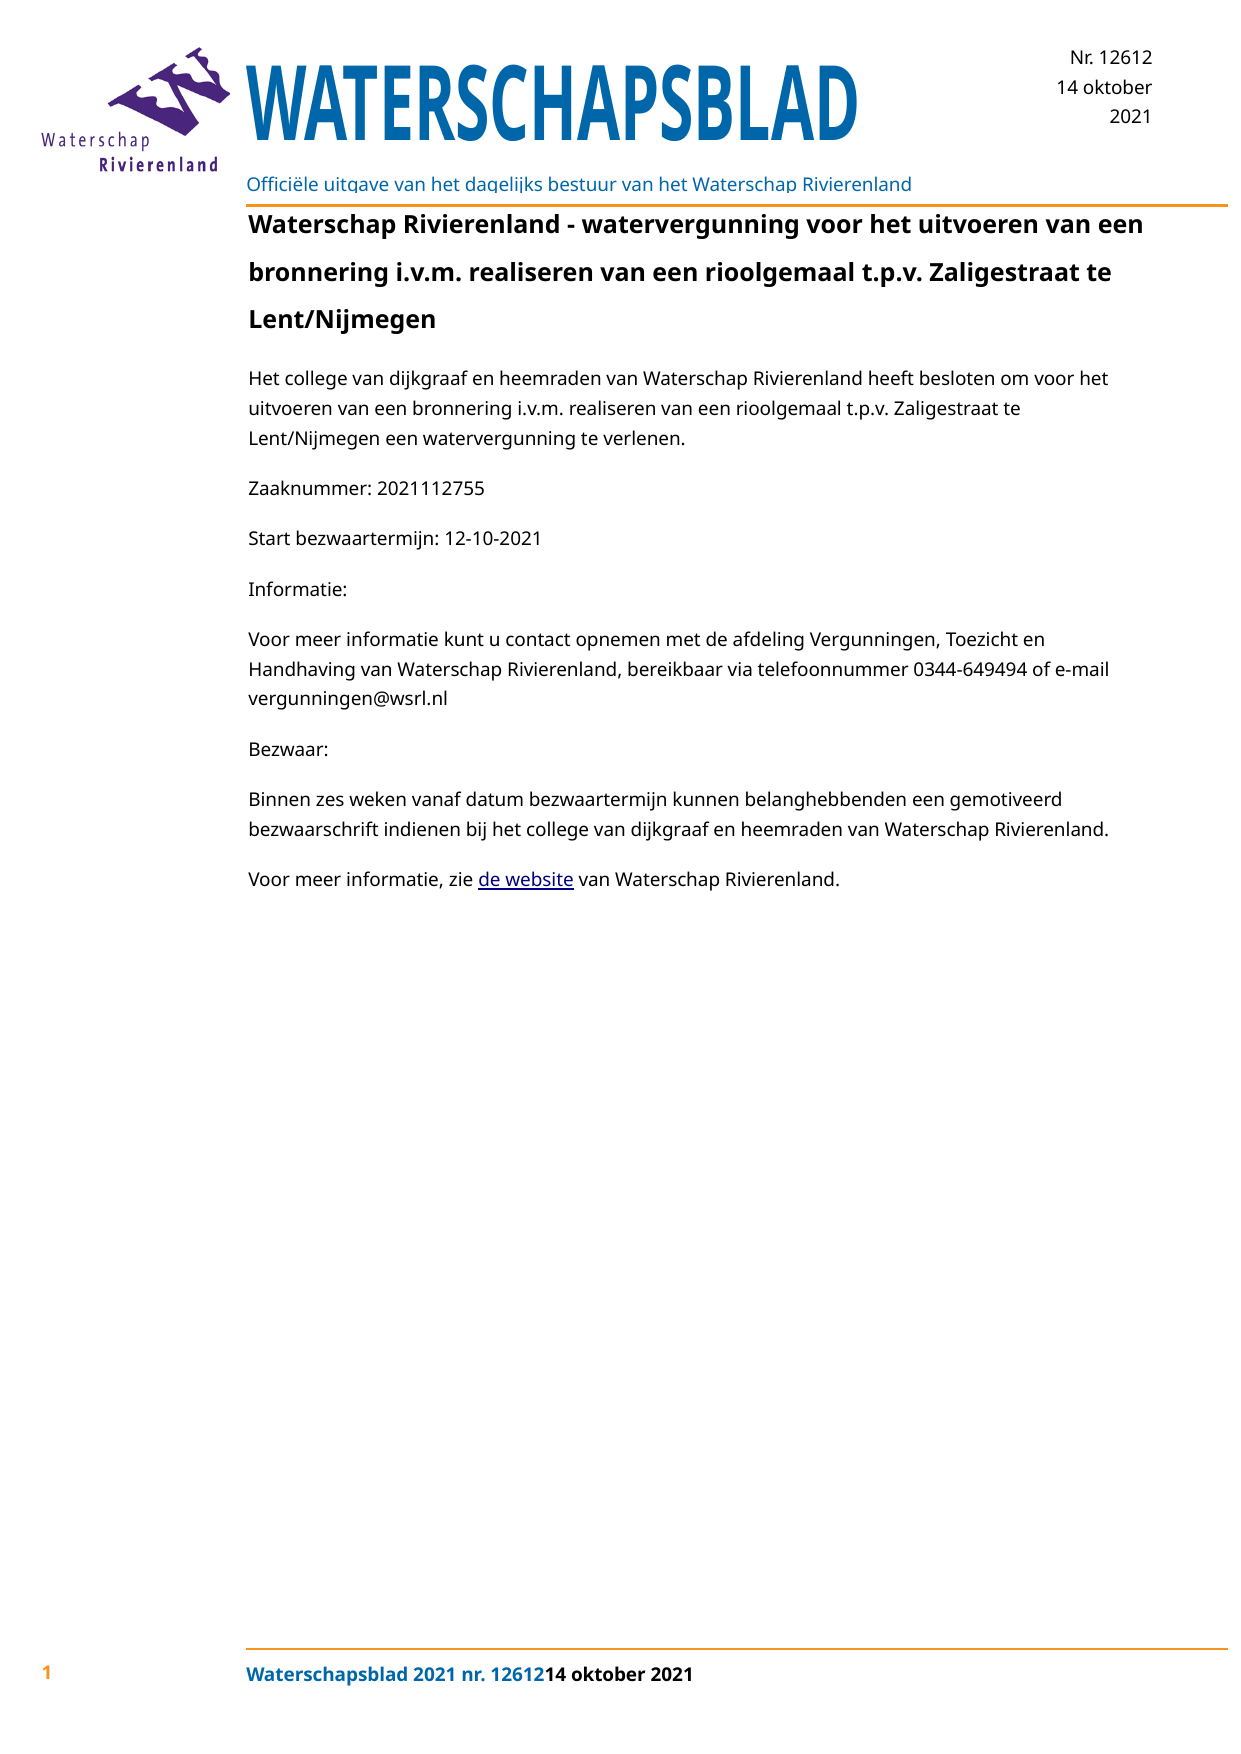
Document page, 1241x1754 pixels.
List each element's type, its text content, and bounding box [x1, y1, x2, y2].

picture [41, 47, 231, 172]
text Voor meer informatie kunt u contact opnemen met de afdeling Vergunningen, Toezicht en Handhaving van Waterschap Rivierenland, bereikbaar via telefoonnummer 0344-649494 of e-mail vergunningen@wsrl.nl [248, 626, 1152, 711]
text Zaaknummer: 2021112755 [248, 475, 1152, 501]
text Waterschap Rivierenland - watervergunning voor het uitvoeren van een bronnering i.v.m. realiseren van een rioolgemaal t.p.v. Zaligestraat te Lent/Nijmegen [248, 207, 1152, 336]
text Bezwaar: [248, 736, 1152, 762]
text Informatie: [248, 576, 1152, 602]
text Voor meer informatie, zie de website van Waterschap Rivierenland. [248, 866, 1152, 892]
text Binnen zes weken vanaf datum bezwaartermijn kunnen belanghebbenden een gemotiveerd bezwaarschrift indienen bij het college van dijkgraaf en heemraden van Waterschap Rivierenland. [248, 786, 1152, 842]
text Start bezwaartermijn: 12-10-2021 [248, 526, 1152, 551]
text Het college van dijkgraaf en heemraden van Waterschap Rivierenland heeft besloten om voor het uitvoeren van een bronnering i.v.m. realiseren van een rioolgemaal t.p.v. Zaligestraat te Lent/Nijmegen een watervergunning te verlenen. [248, 366, 1152, 450]
